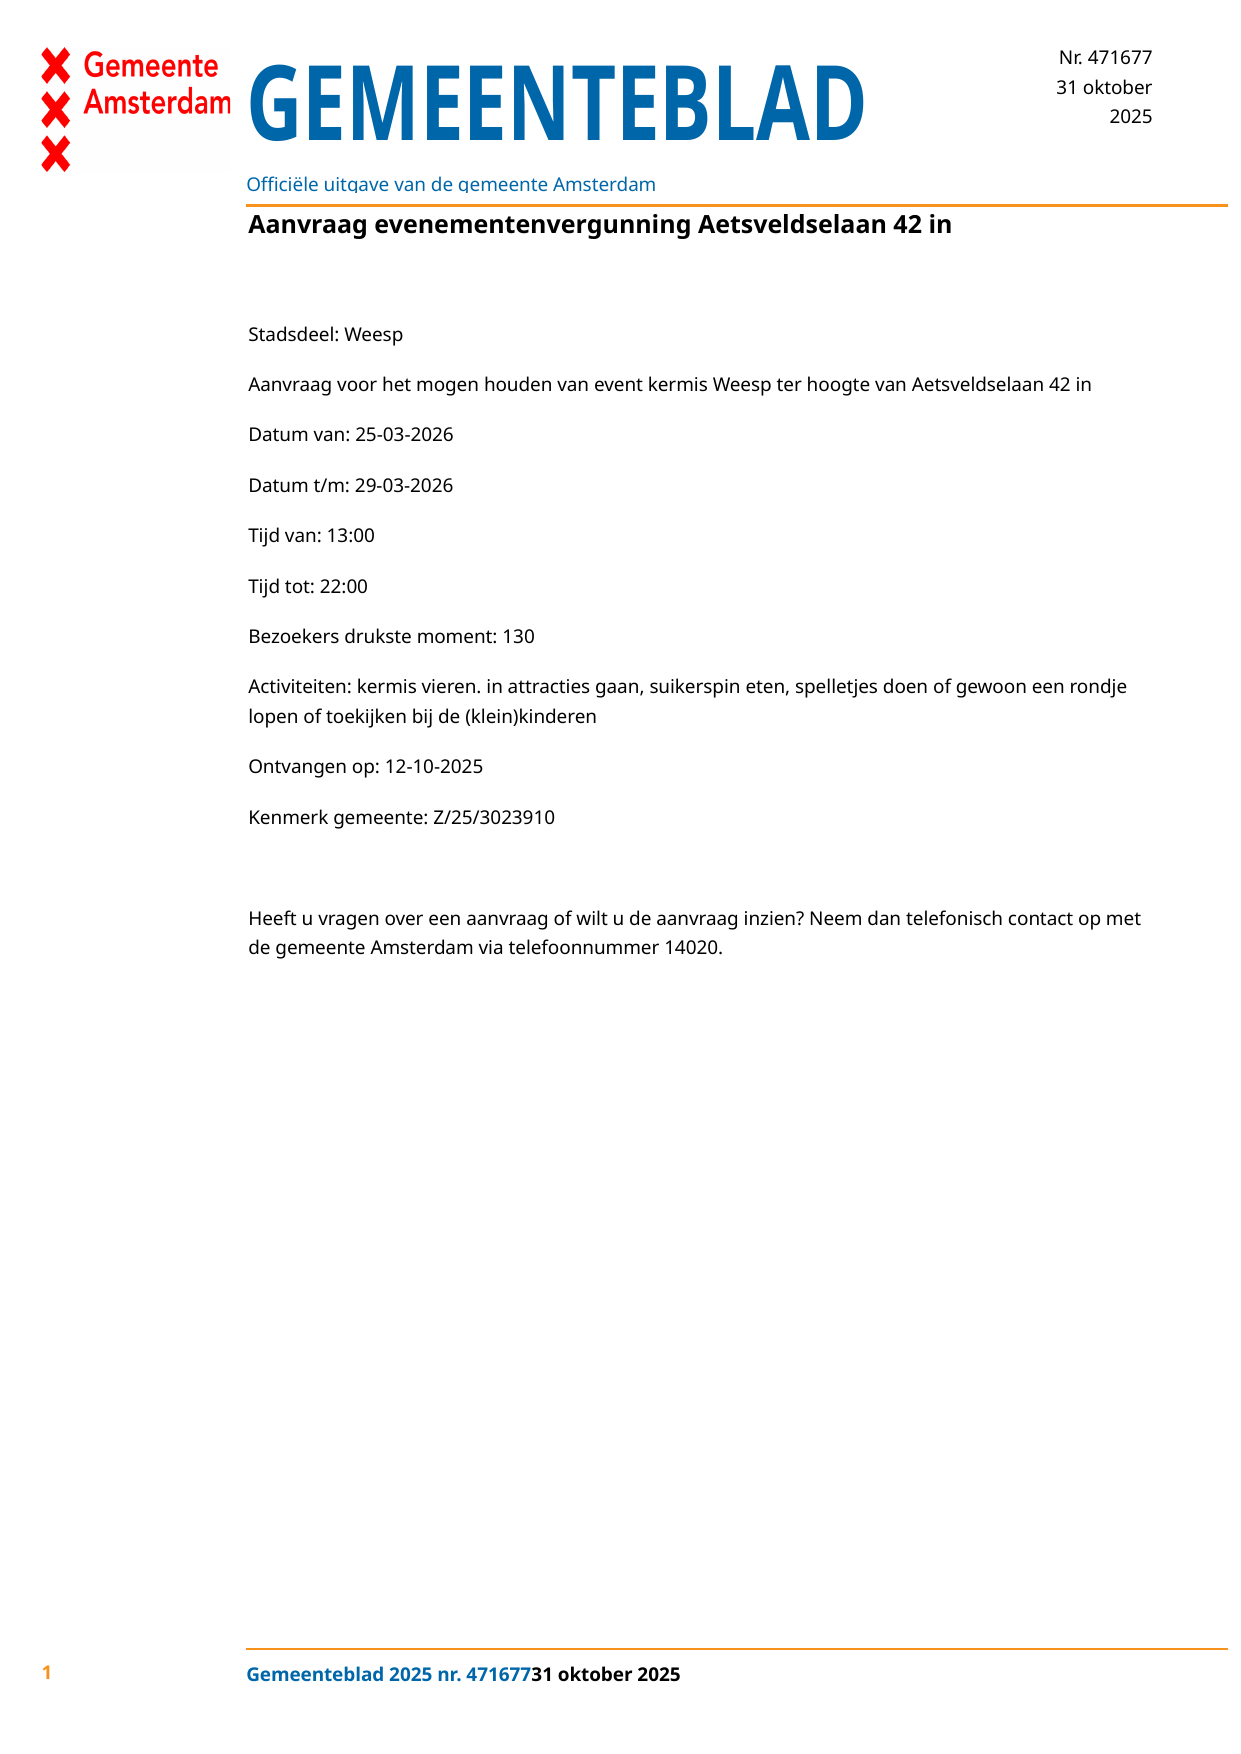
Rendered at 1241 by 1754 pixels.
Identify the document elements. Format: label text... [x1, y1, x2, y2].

text Activiteiten: kermis vieren. in attracties gaan, suikerspin eten, spelletjes doen of gewoon een rondje lopen of toekijken bij de (klein)kinderen [248, 674, 1152, 729]
picture [41, 47, 231, 172]
text Kenmerk gemeente: Z/25/3023910 [248, 804, 1152, 830]
text Tijd tot: 22:00 [248, 573, 1152, 598]
text Aanvraag voor het mogen houden van event kermis Weesp ter hoogte van Aetsveldselaan 42 in [248, 371, 1152, 397]
text Stadsdeel: Weesp [248, 321, 1152, 346]
text Datum t/m: 29-03-2026 [248, 472, 1152, 498]
text Heeft u vragen over een aanvraag of wilt u de aanvraag inzien? Neem dan telefonisch contact op met de gemeente Amsterdam via telefoonnummer 14020. [248, 905, 1152, 960]
text Ontvangen op: 12-10-2025 [248, 754, 1152, 779]
text Datum van: 25-03-2026 [248, 422, 1152, 447]
text Bezoekers drukste moment: 130 [248, 623, 1152, 649]
text Aanvraag evenementenvergunning Aetsveldselaan 42 in [248, 207, 1152, 241]
text Tijd van: 13:00 [248, 522, 1152, 548]
